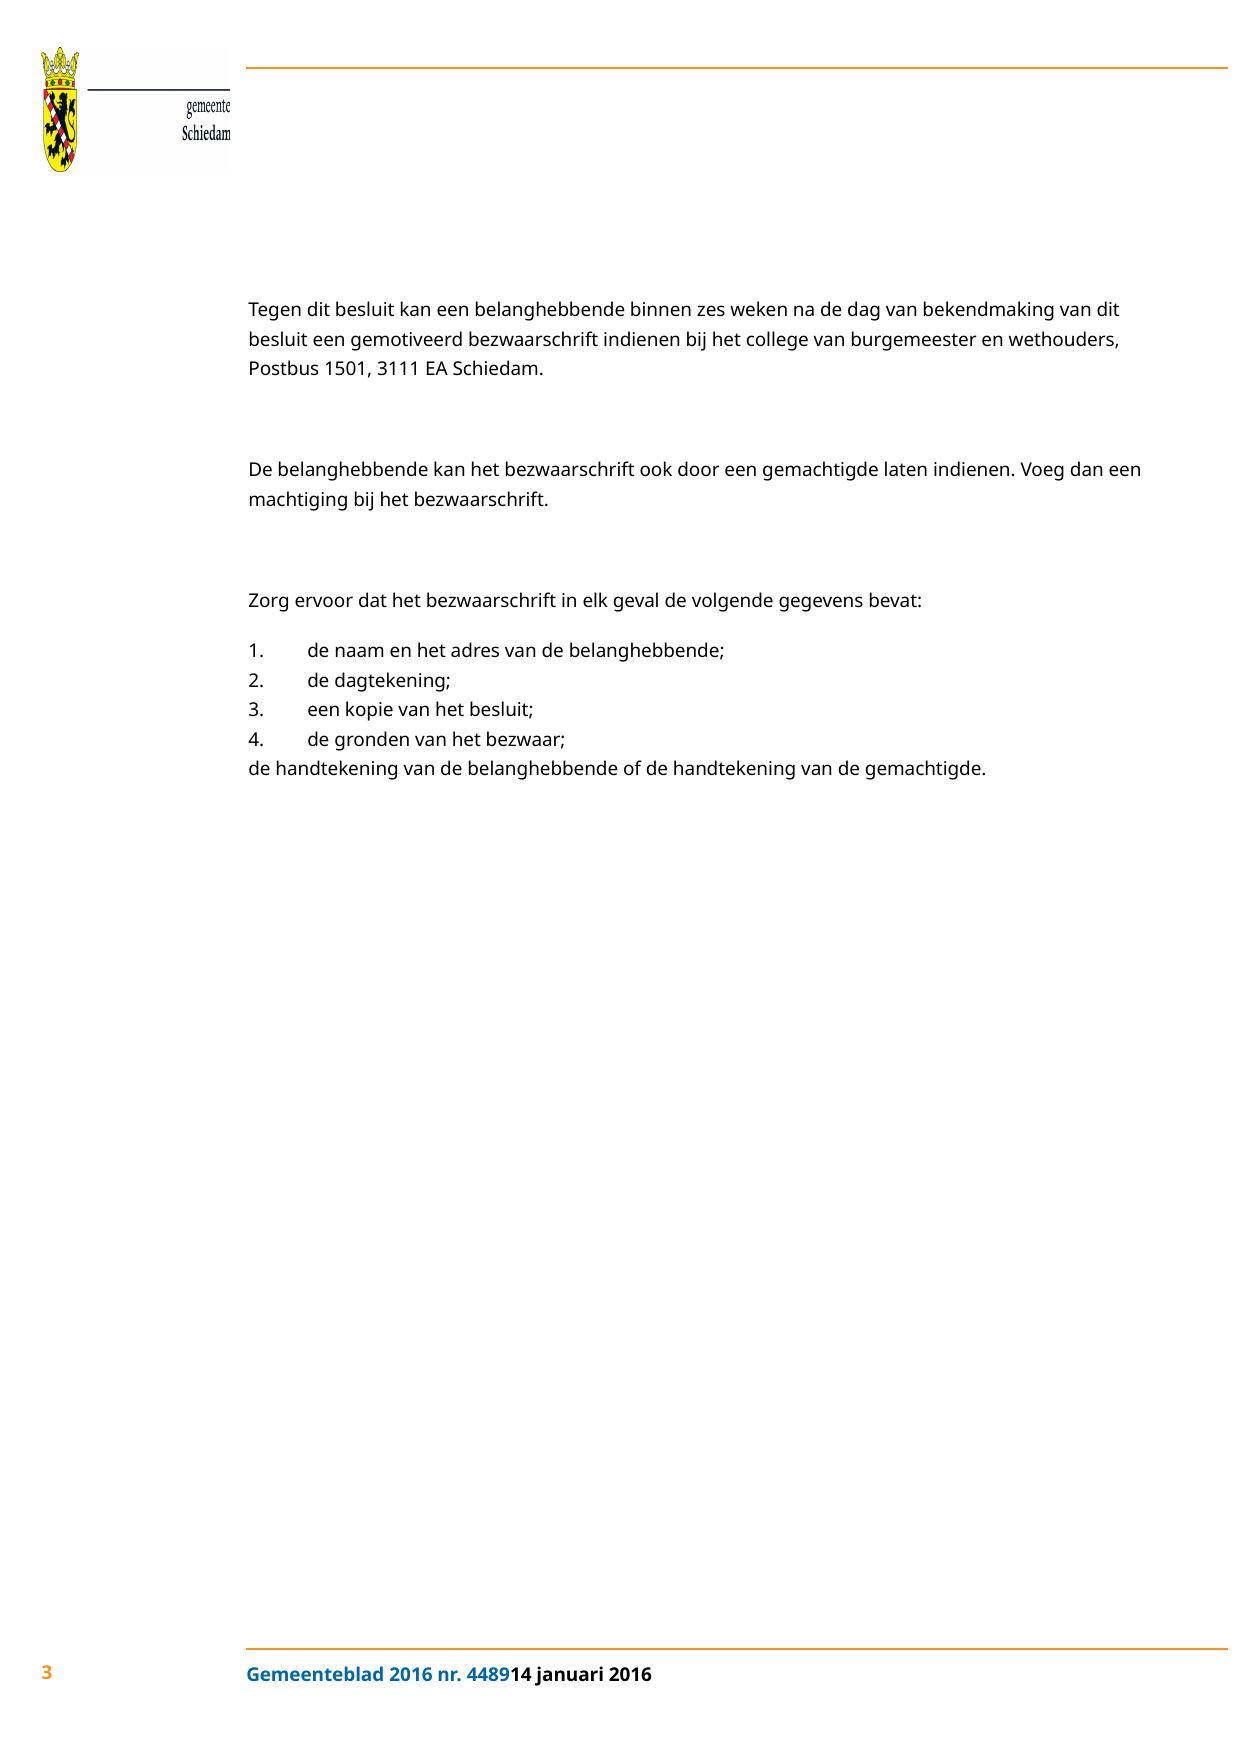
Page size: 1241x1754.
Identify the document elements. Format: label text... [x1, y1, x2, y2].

text De belanghebbende kan het bezwaarschrift ook door een gemachtigde laten indienen. Voeg dan een machtiging bij het bezwaarschrift. [248, 456, 1152, 512]
text de handtekening van de belanghebbende of de handtekening van de gemachtigde. [248, 756, 1152, 781]
list de naam en het adres van de belanghebbende; [248, 637, 1152, 663]
list een kopie van het besluit; [248, 696, 1152, 722]
list de dagtekening; [248, 667, 1152, 693]
list de gronden van het bezwaar; [248, 726, 1152, 752]
text Zorg ervoor dat het bezwaarschrift in elk geval de volgende gegevens bevat: [248, 587, 1152, 613]
picture [41, 47, 231, 172]
text Tegen dit besluit kan een belanghebbende binnen zes weken na de dag van bekendmaking van dit besluit een gemotiveerd bezwaarschrift indienen bij het college van burgemeester en wethouders, Postbus 1501, 3111 EA Schiedam. [248, 296, 1152, 381]
